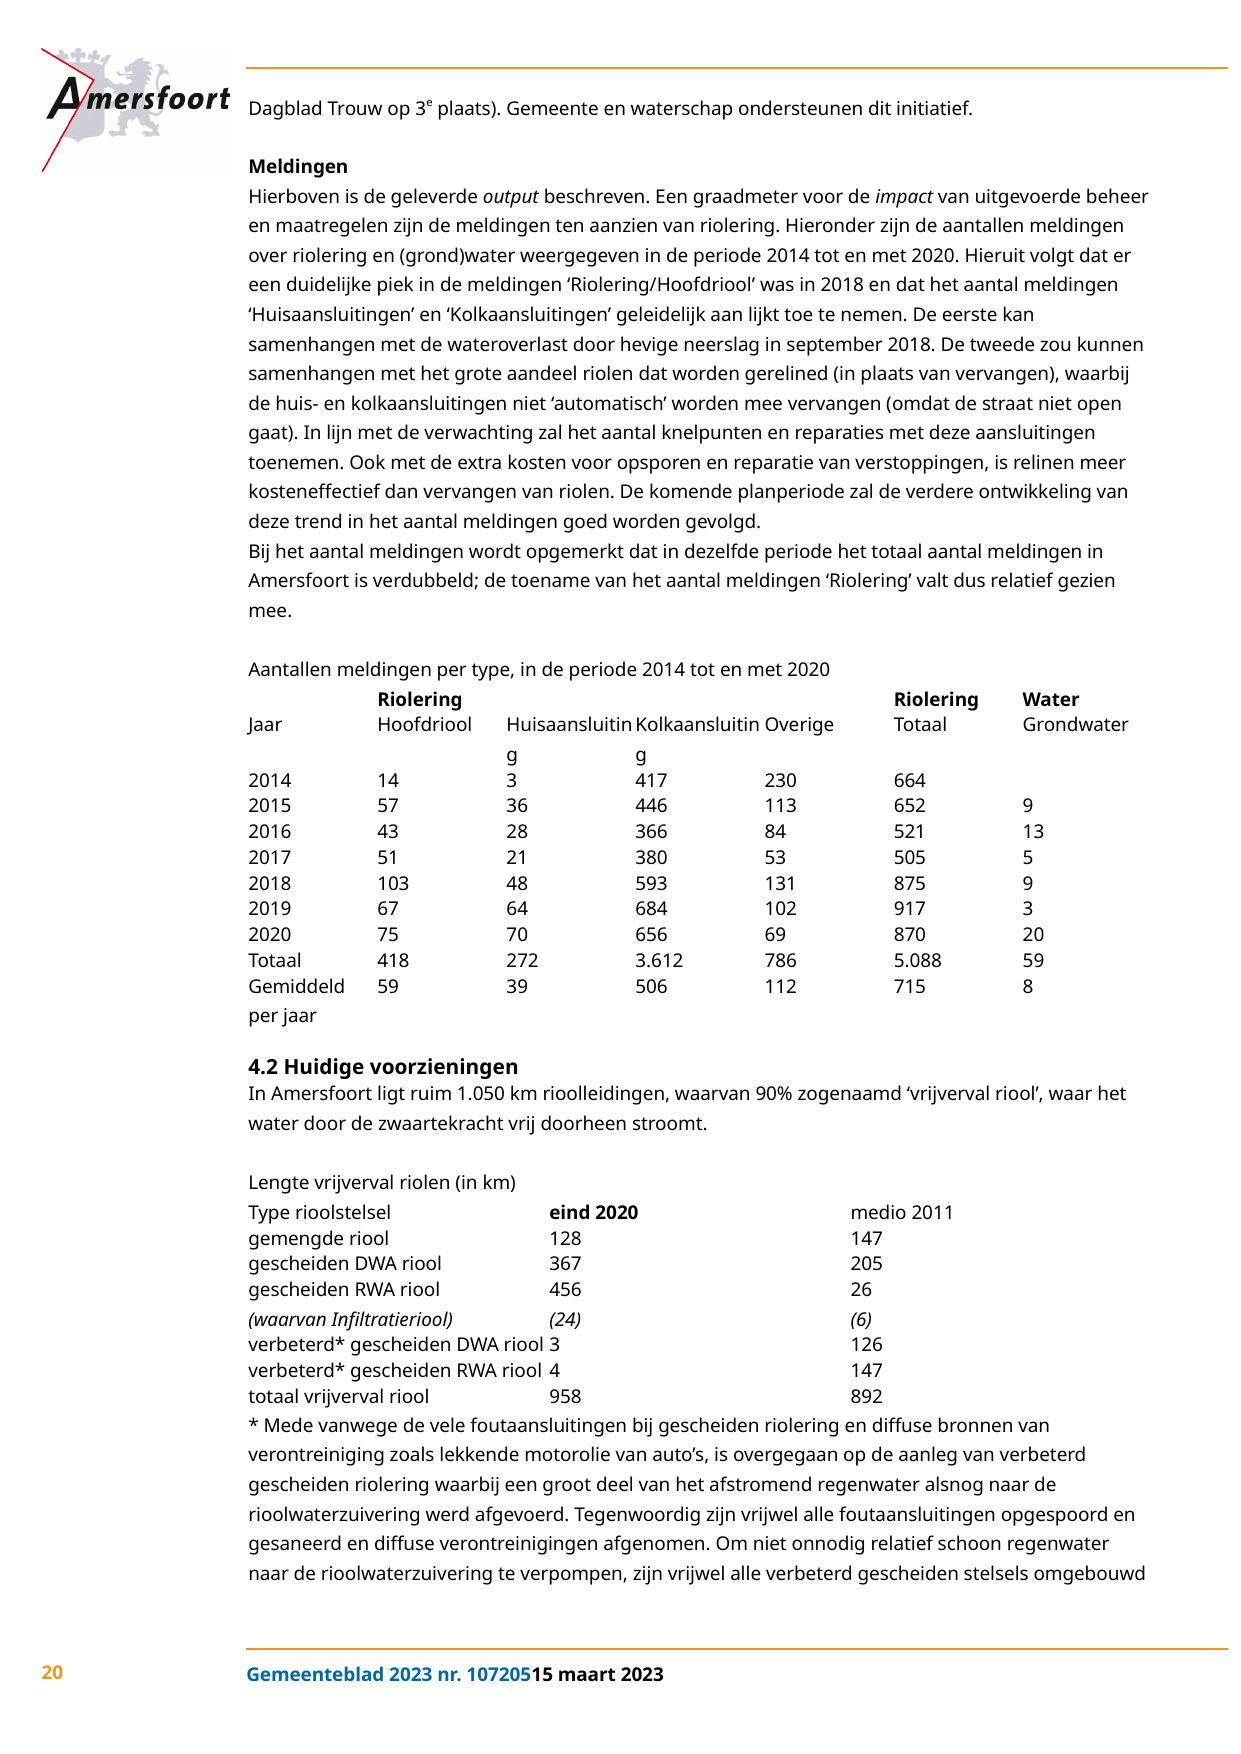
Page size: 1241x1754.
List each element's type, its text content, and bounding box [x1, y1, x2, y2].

table_cell 131 [764, 870, 893, 896]
table_cell 147 [850, 1225, 1152, 1251]
table_cell 128 [549, 1225, 850, 1251]
table_cell Totaal [894, 712, 1022, 767]
table_cell 870 [894, 921, 1022, 947]
table_cell 9 [1023, 793, 1152, 818]
table_cell Huisaansluiting [506, 712, 635, 767]
table_cell 2019 [248, 896, 377, 921]
table_cell 5.088 [894, 947, 1022, 973]
table_cell 446 [635, 793, 764, 818]
table_cell 36 [506, 793, 635, 818]
table_cell verbeterd* gescheiden DWA riool [248, 1332, 549, 1357]
table_cell 505 [894, 844, 1022, 870]
table_cell Totaal [248, 947, 377, 973]
table_cell 14 [377, 767, 506, 793]
table_cell 21 [506, 844, 635, 870]
table_cell gemengde riool [248, 1225, 549, 1251]
table_cell 43 [377, 819, 506, 844]
table_cell 2017 [248, 844, 377, 870]
table_cell Grondwater [1023, 712, 1152, 767]
text Aantallen meldingen per type, in de periode 2014 tot en met 2020 [248, 656, 1152, 682]
text 4.2 Huidige voorzieningen [248, 1052, 1152, 1081]
table_cell 103 [377, 870, 506, 896]
table_cell Hoofdriool [377, 712, 506, 767]
table_cell 521 [894, 819, 1022, 844]
table_cell 51 [377, 844, 506, 870]
table_cell 126 [850, 1332, 1152, 1357]
table_cell 4 [549, 1357, 850, 1383]
text In Amersfoort ligt ruim 1.050 km rioolleidingen, waarvan 90% zogenaamd ‘vrijverval riool’, waar het water door de zwaartekracht vrij doorheen stroomt. [248, 1081, 1152, 1136]
table_cell 664 [894, 767, 1022, 793]
table_cell 39 [506, 973, 635, 1028]
table_cell Jaar [248, 712, 377, 767]
table_cell Overige [764, 712, 893, 767]
text Lengte vrijverval riolen (in km) [248, 1169, 1152, 1195]
table_cell 456 (24) [549, 1276, 850, 1332]
table_cell 67 [377, 896, 506, 921]
table_cell totaal vrijverval riool [248, 1383, 549, 1409]
table_cell 205 [850, 1251, 1152, 1276]
table_cell 2020 [248, 921, 377, 947]
table_cell 70 [506, 921, 635, 947]
picture [41, 47, 231, 172]
table_cell 786 [764, 947, 893, 973]
table_cell 26 (6) [850, 1276, 1152, 1332]
table_cell 48 [506, 870, 635, 896]
table_cell 652 [894, 793, 1022, 818]
table_cell 84 [764, 819, 893, 844]
table_header [248, 686, 377, 712]
table_cell 2015 [248, 793, 377, 818]
table_cell 656 [635, 921, 764, 947]
table_cell gescheiden RWA riool (waarvan Infiltratieriool) [248, 1276, 549, 1332]
table_cell 28 [506, 819, 635, 844]
table_cell 715 [894, 973, 1022, 1028]
table_header Riolering [894, 686, 1022, 712]
table_cell 147 [850, 1357, 1152, 1383]
table_header medio 2011 [850, 1199, 1152, 1225]
table_cell 13 [1023, 819, 1152, 844]
table_cell 8 [1023, 973, 1152, 1028]
table_cell 69 [764, 921, 893, 947]
table_cell 59 [377, 973, 506, 1028]
table_cell 272 [506, 947, 635, 973]
table_cell Kolkaansluiting [635, 712, 764, 767]
table_cell 75 [377, 921, 506, 947]
table_cell 113 [764, 793, 893, 818]
table_cell 917 [894, 896, 1022, 921]
table_cell gescheiden DWA riool [248, 1251, 549, 1276]
table_cell verbeterd* gescheiden RWA riool [248, 1357, 549, 1383]
table_cell 3 [1023, 896, 1152, 921]
text Bij het aantal meldingen wordt opgemerkt dat in dezelfde periode het totaal aantal meldingen in Amersfoort is verdubbeld; de toename van het aantal meldingen ‘Riolering’ valt dus relatief gezien mee. [248, 538, 1152, 623]
table_cell 102 [764, 896, 893, 921]
table_cell 112 [764, 973, 893, 1028]
table_cell 367 [549, 1251, 850, 1276]
table_cell 2018 [248, 870, 377, 896]
table_cell [1023, 767, 1152, 793]
table_cell 59 [1023, 947, 1152, 973]
table_cell Gemiddeld per jaar [248, 973, 377, 1028]
table_cell 380 [635, 844, 764, 870]
table_cell 3.612 [635, 947, 764, 973]
table_cell 57 [377, 793, 506, 818]
table_cell 958 [549, 1383, 850, 1409]
table_cell 2014 [248, 767, 377, 793]
table_cell 506 [635, 973, 764, 1028]
table_header Dagblad Trouw op 3e plaats). Gemeente en waterschap ondersteunen dit initiatief. [248, 95, 1152, 121]
table_cell 3 [506, 767, 635, 793]
table_header Riolering [377, 686, 893, 712]
table_cell 53 [764, 844, 893, 870]
table_cell 593 [635, 870, 764, 896]
table_cell 892 [850, 1383, 1152, 1409]
table_cell 3 [549, 1332, 850, 1357]
table_cell 875 [894, 870, 1022, 896]
table_cell 418 [377, 947, 506, 973]
table_cell 2016 [248, 819, 377, 844]
table_cell 5 [1023, 844, 1152, 870]
table_header eind 2020 [549, 1199, 850, 1225]
table_cell 230 [764, 767, 893, 793]
table_cell 9 [1023, 870, 1152, 896]
text Hierboven is de geleverde output beschreven. Een graadmeter voor de impact van uitgevoerde beheer en maatregelen zijn de meldingen ten aanzien van riolering. Hieronder zijn de aantallen meldingen over riolering en (grond)water weergegeven in de periode 2014 tot en met 2020. Hieruit volgt dat er een duidelijke piek in de meldingen ‘Riolering/Hoofdriool’ was in 2018 en dat het aantal meldingen ‘Huisaansluitingen’ en ‘Kolkaansluitingen’ geleidelijk aan lijkt toe te nemen. De eerste kan samenhangen met de wateroverlast door hevige neerslag in september 2018. De tweede zou kunnen samenhangen met het grote aandeel riolen dat worden gerelined (in plaats van vervangen), waarbij de huis- en kolkaansluitingen niet ‘automatisch’ worden mee vervangen (omdat de straat niet open gaat). In lijn met de verwachting zal het aantal knelpunten en reparaties met deze aansluitingen toenemen. Ook met de extra kosten voor opsporen en reparatie van verstoppingen, is relinen meer kosteneffectief dan vervangen van riolen. De komende planperiode zal de verdere ontwikkeling van deze trend in het aantal meldingen goed worden gevolgd. [248, 183, 1152, 534]
table_cell 417 [635, 767, 764, 793]
text Meldingen [248, 153, 1152, 179]
table_cell 64 [506, 896, 635, 921]
table_cell 366 [635, 819, 764, 844]
text * Mede vanwege de vele foutaansluitingen bij gescheiden riolering en diffuse bronnen van verontreiniging zoals lekkende motorolie van auto’s, is overgegaan op de aanleg van verbeterd gescheiden riolering waarbij een groot deel van het afstromend regenwater alsnog naar de rioolwaterzuivering werd afgevoerd. Tegenwoordig zijn vrijwel alle foutaansluitingen opgespoord en gesaneerd en diffuse verontreinigingen afgenomen. Om niet onnodig relatief schoon regenwater naar de rioolwaterzuivering te verpompen, zijn vrijwel alle verbeterd gescheiden stelsels omgebouwd [248, 1412, 1152, 1586]
table_header Type rioolstelsel [248, 1199, 549, 1225]
table_cell 684 [635, 896, 764, 921]
table_cell 20 [1023, 921, 1152, 947]
table_header Water [1023, 686, 1152, 712]
